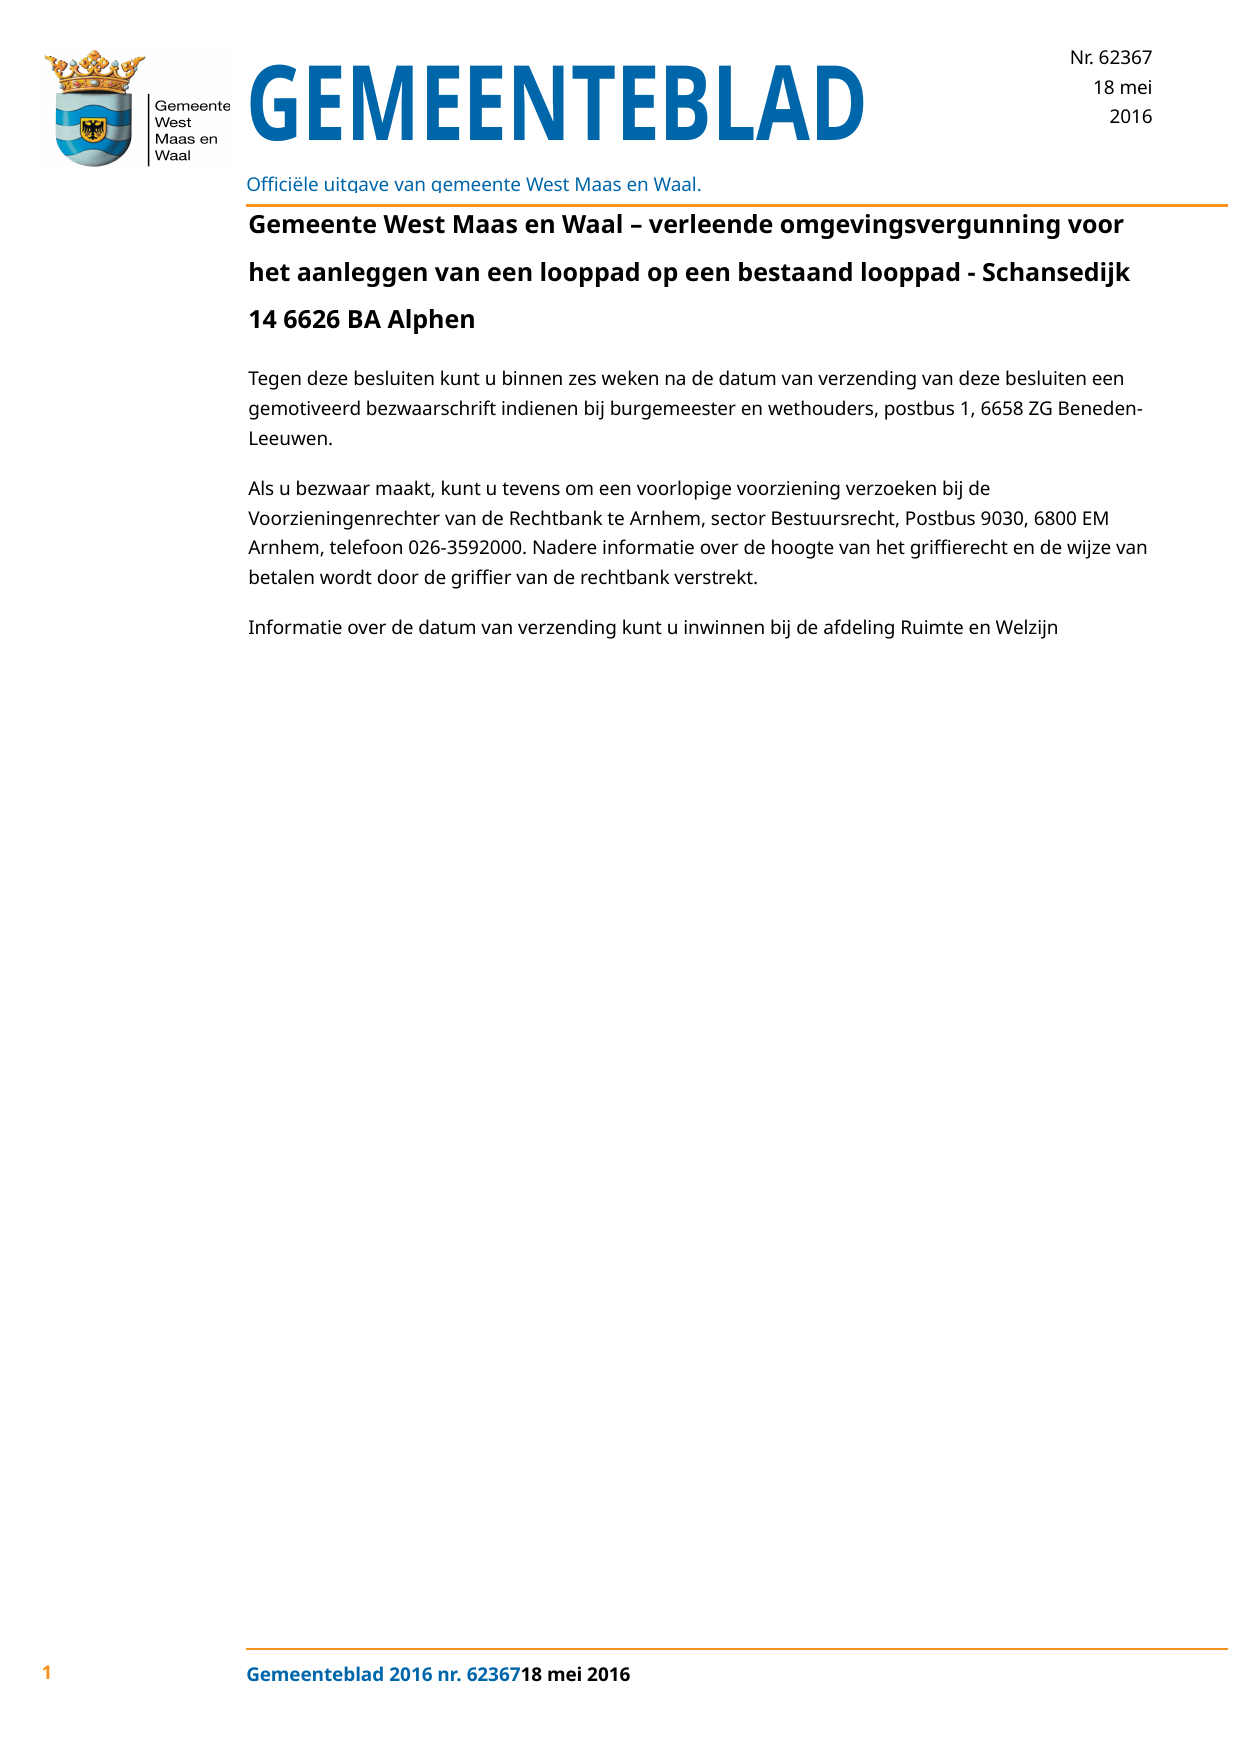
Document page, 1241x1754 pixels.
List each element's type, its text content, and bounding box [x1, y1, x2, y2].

text Informatie over de datum van verzending kunt u inwinnen bij de afdeling Ruimte en Welzijn [248, 614, 1152, 640]
text Gemeente West Maas en Waal – verleende omgevingsvergunning voor het aanleggen van een looppad op een bestaand looppad - Schansedijk 14 6626 BA Alphen [248, 207, 1152, 336]
text Tegen deze besluiten kunt u binnen zes weken na de datum van verzending van deze besluiten een gemotiveerd bezwaarschrift indienen bij burgemeester en wethouders, postbus 1, 6658 ZG Beneden-Leeuwen. [248, 366, 1152, 450]
picture [41, 47, 231, 172]
text Als u bezwaar maakt, kunt u tevens om een voorlopige voorziening verzoeken bij de Voorzieningenrechter van de Rechtbank te Arnhem, sector Bestuursrecht, Postbus 9030, 6800 EM Arnhem, telefoon 026-3592000. Nadere informatie over de hoogte van het griffierecht en de wijze van betalen wordt door de griffier van de rechtbank verstrekt. [248, 475, 1152, 589]
